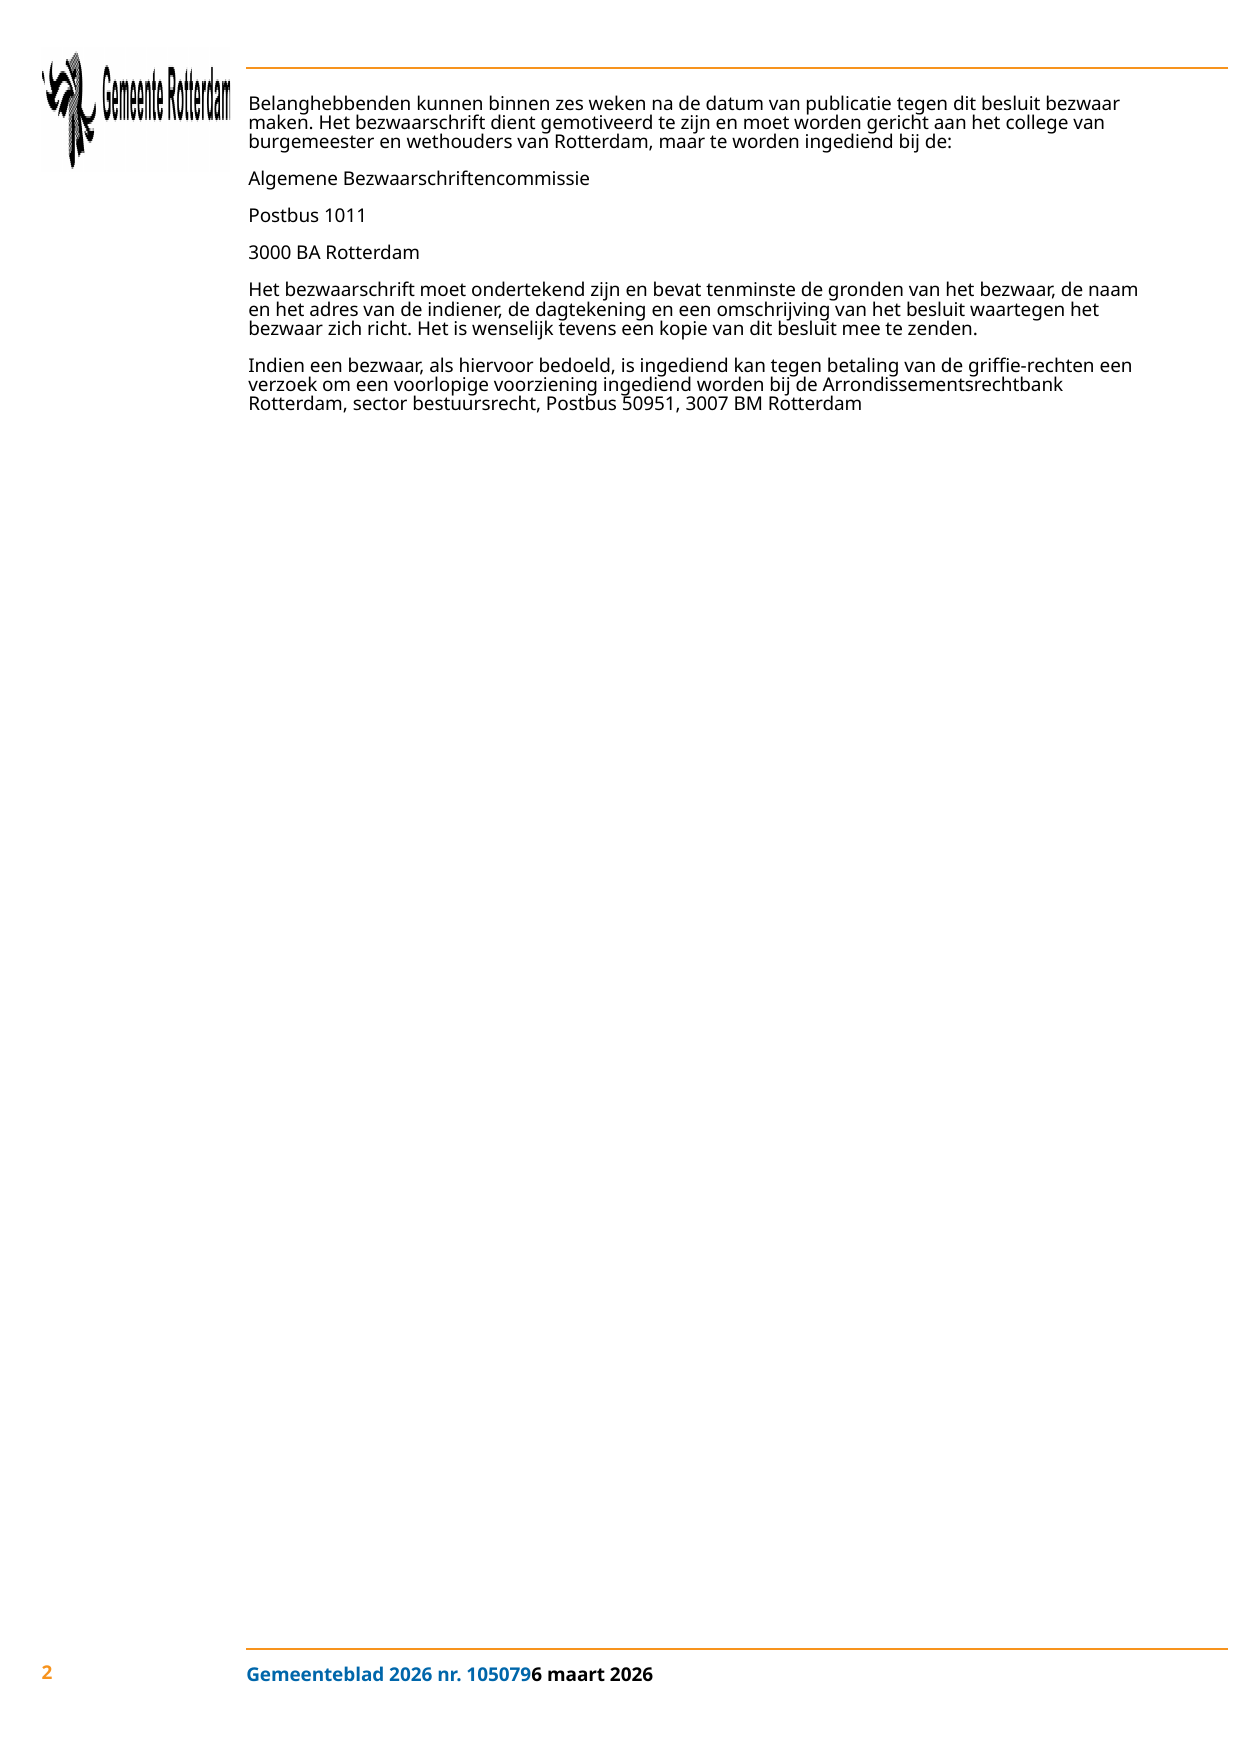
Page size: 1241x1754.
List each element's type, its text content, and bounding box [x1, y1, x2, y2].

text Indien een bezwaar, als hiervoor bedoeld, is ingediend kan tegen betaling van de griffie-rechten een verzoek om een voorlopige voorziening ingediend worden bij de Arrondissementsrechtbank Rotterdam, sector bestuursrecht, Postbus 50951, 3007 BM Rotterdam [248, 357, 1152, 414]
text 3000 BA Rotterdam [248, 244, 1152, 263]
text Belanghebbenden kunnen binnen zes weken na de datum van publicatie tegen dit besluit bezwaar maken. Het bezwaarschrift dient gemotiveerd te zijn en moet worden gericht aan het college van burgemeester en wethouders van Rotterdam, maar te worden ingediend bij de: [248, 95, 1152, 153]
text Algemene Bezwaarschriftencommissie [248, 170, 1152, 189]
text Postbus 1011 [248, 207, 1152, 227]
text Het bezwaarschrift moet ondertekend zijn en bevat tenminste de gronden van het bezwaar, de naam en het adres van de indiener, de dagtekening en een omschrijving van het besluit waartegen het bezwaar zich richt. Het is wenselijk tevens een kopie van dit besluit mee te zenden. [248, 281, 1152, 339]
picture [41, 47, 231, 172]
